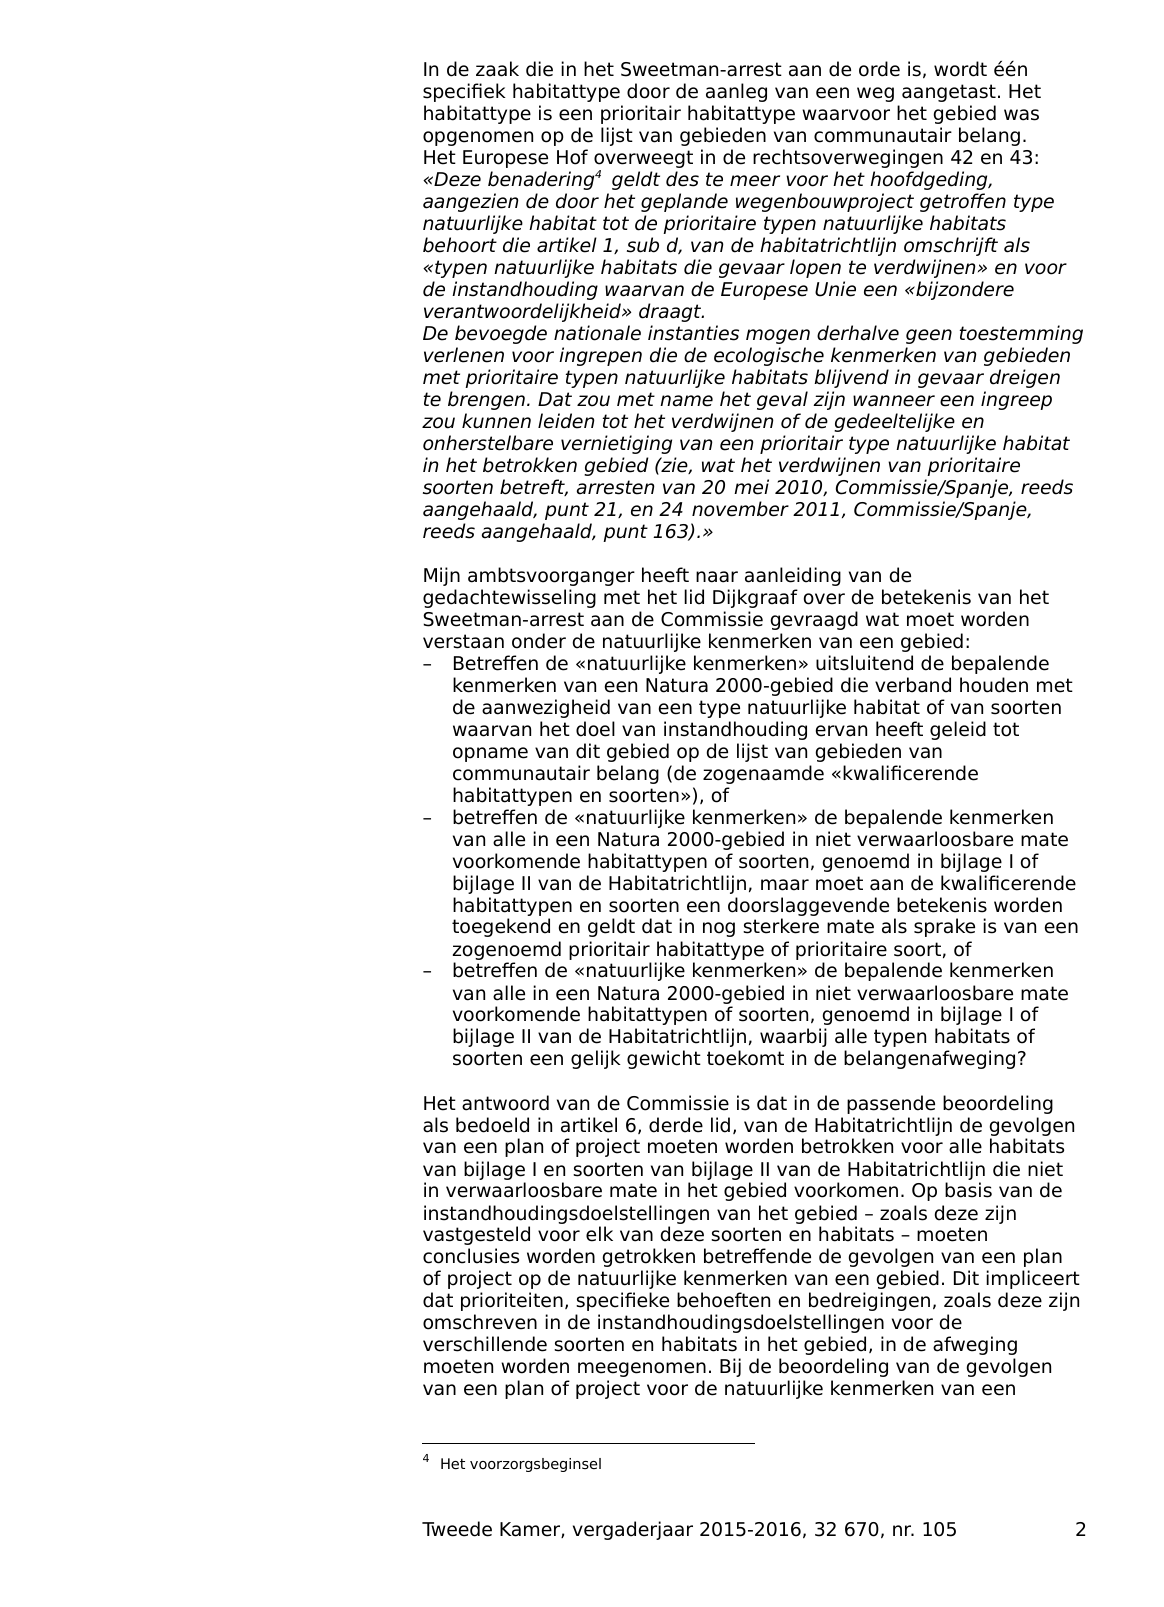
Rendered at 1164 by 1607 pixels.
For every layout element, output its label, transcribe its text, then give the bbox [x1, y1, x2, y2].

text «Deze benadering geldt des te meer voor het hoofdgeding, aangezien de door het geplande wegenbouwproject getroffen type natuurlijke habitat tot de prioritaire typen natuurlijke habitats behoort die artikel 1, sub d, van de habitatrichtlijn omschrijft als «typen natuurlijke habitats die gevaar lopen te verdwijnen» en voor de instandhouding waarvan de Europese Unie een «bijzondere verantwoordelijkheid» draagt. [422, 169, 1087, 323]
text In de zaak die in het Sweetman-arrest aan de orde is, wordt één specifiek habitattype door de aanleg van een weg aangetast. Het habitattype is een prioritair habitattype waarvoor het gebied was opgenomen op de lijst van gebieden van communautair belang. [422, 59, 1087, 147]
text Het Europese Hof overweegt in de rechtsoverwegingen 42 en 43: [422, 147, 1087, 169]
text De bevoegde nationale instanties mogen derhalve geen toestemming verlenen voor ingrepen die de ecologische kenmerken van gebieden met prioritaire typen natuurlijke habitats blijvend in gevaar dreigen te brengen. Dat zou met name het geval zijn wanneer een ingreep zou kunnen leiden tot het verdwijnen of de gedeeltelijke en onherstelbare vernietiging van een prioritair type natuurlijke habitat in het betrokken gebied (zie, wat het verdwijnen van prioritaire soorten betreft, arresten van 20 mei 2010, Commissie/Spanje, reeds aangehaald, punt 21, en 24 november 2011, Commissie/Spanje, reeds aangehaald, punt 163).» [422, 323, 1087, 543]
text – Betreffen de «natuurlijke kenmerken» uitsluitend de bepalende kenmerken van een Natura 2000-gebied die verband houden met de aanwezigheid van een type natuurlijke habitat of van soorten waarvan het doel van instandhouding ervan heeft geleid tot opname van dit gebied op de lijst van gebieden van communautair belang (de zogenaamde «kwalificerende habitattypen en soorten»), of [422, 653, 1087, 807]
text Het antwoord van de Commissie is dat in de passende beoordeling als bedoeld in artikel 6, derde lid, van de Habitatrichtlijn de gevolgen van een plan of project moeten worden betrokken voor alle habitats van bijlage I en soorten van bijlage II van de Habitatrichtlijn die niet in verwaarloosbare mate in het gebied voorkomen. Op basis van de instandhoudingsdoelstellingen van het gebied – zoals deze zijn vastgesteld voor elk van deze soorten en habitats – moeten conclusies worden getrokken betreffende de gevolgen van een plan of project op de natuurlijke kenmerken van een gebied. Dit impliceert dat prioriteiten, specifieke behoeften en bedreigingen, zoals deze zijn omschreven in de instandhoudingsdoelstellingen voor de verschillende soorten en habitats in het gebied, in de afweging moeten worden meegenomen. Bij de beoordeling van de gevolgen van een plan of project voor de natuurlijke kenmerken van een [422, 1092, 1087, 1400]
text – betreffen de «natuurlijke kenmerken» de bepalende kenmerken van alle in een Natura 2000-gebied in niet verwaarloosbare mate voorkomende habitattypen of soorten, genoemd in bijlage I of bijlage II van de Habitatrichtlijn, maar moet aan de kwalificerende habitattypen en soorten een doorslaggevende betekenis worden toegekend en geldt dat in nog sterkere mate als sprake is van een zogenoemd prioritair habitattype of prioritaire soort, of [422, 807, 1087, 960]
text Het voorzorgsbeginsel [422, 1452, 1087, 1474]
text – betreffen de «natuurlijke kenmerken» de bepalende kenmerken van alle in een Natura 2000-gebied in niet verwaarloosbare mate voorkomende habitattypen of soorten, genoemd in bijlage I of bijlage II van de Habitatrichtlijn, waarbij alle typen habitats of soorten een gelijk gewicht toekomt in de belangenafweging? [422, 960, 1087, 1070]
text Mijn ambtsvoorganger heeft naar aanleiding van de gedachtewisseling met het lid Dijkgraaf over de betekenis van het Sweetman-arrest aan de Commissie gevraagd wat moet worden verstaan onder de natuurlijke kenmerken van een gebied: [422, 565, 1087, 653]
